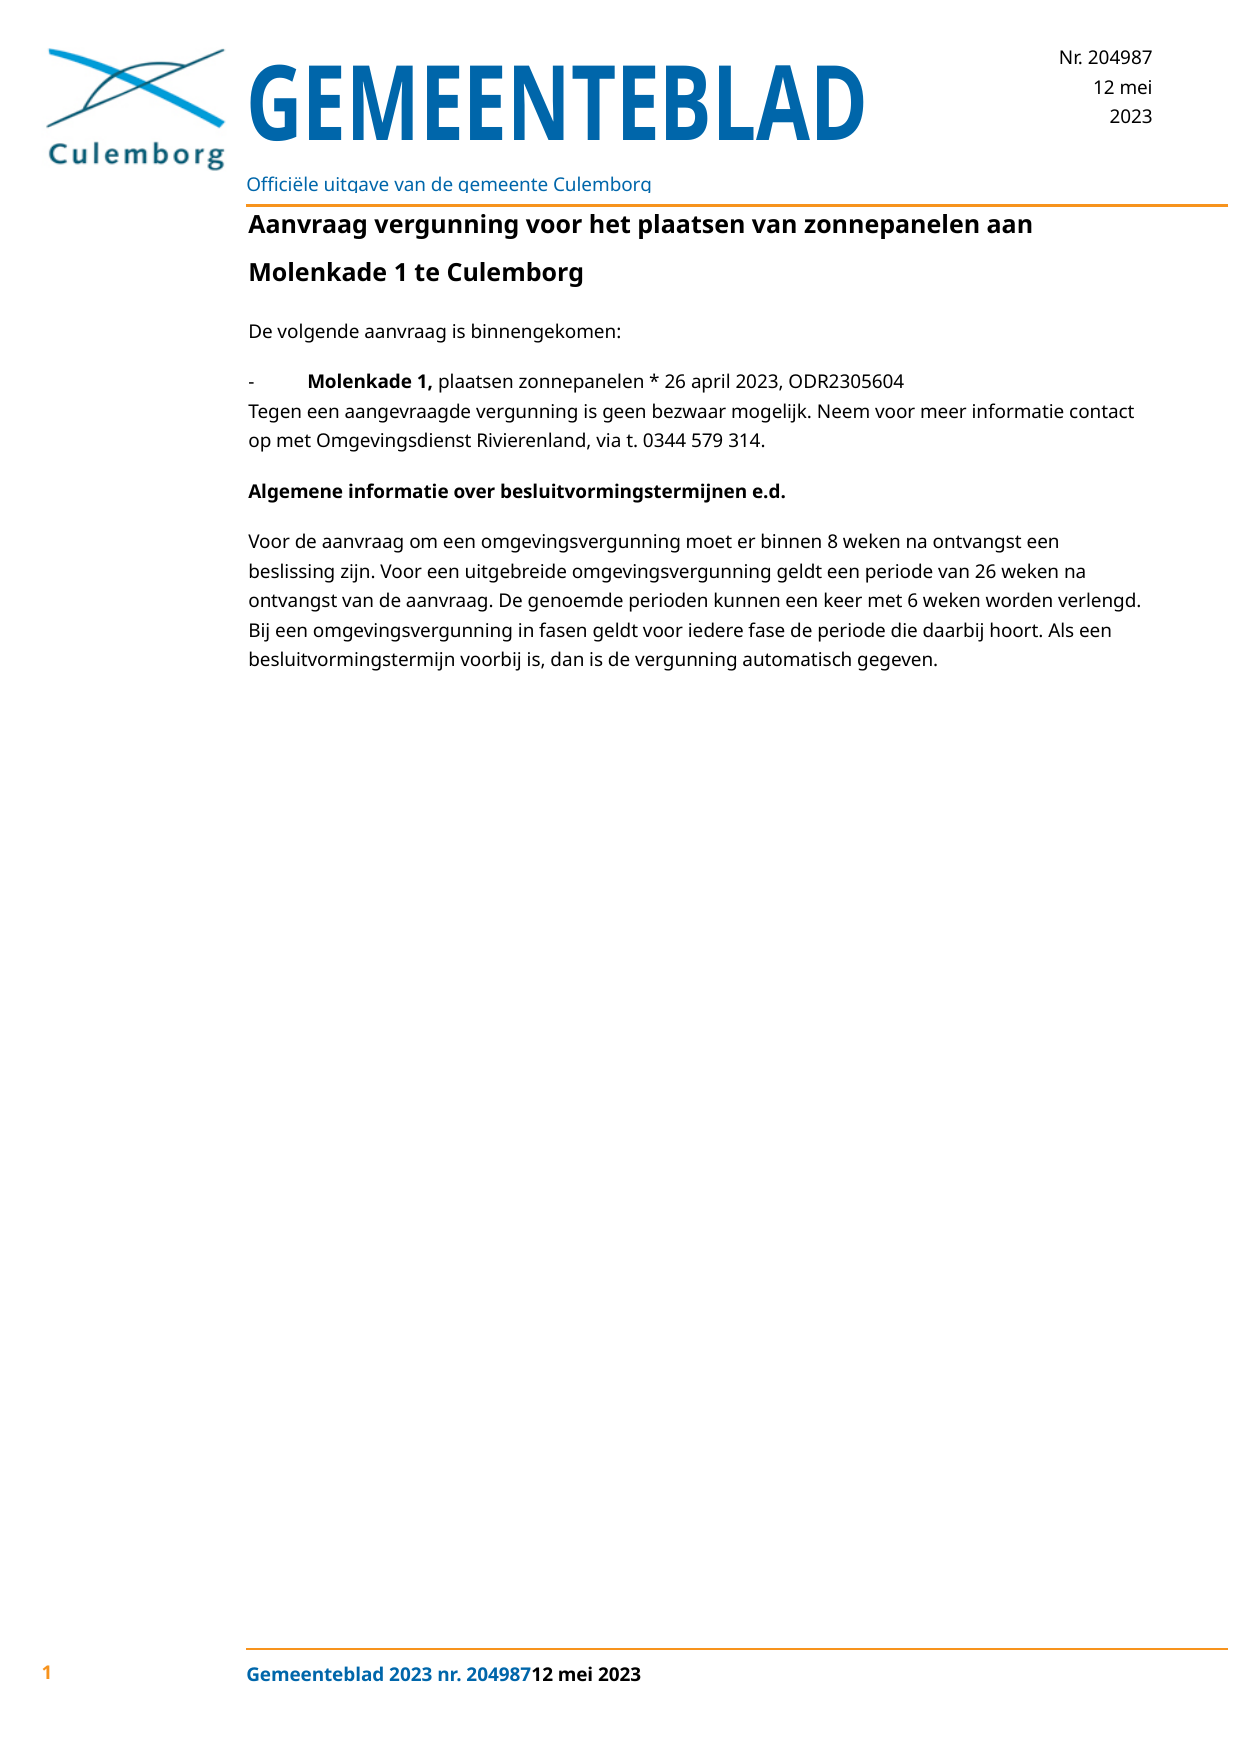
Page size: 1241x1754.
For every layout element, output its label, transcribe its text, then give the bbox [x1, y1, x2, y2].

text Algemene informatie over besluitvormingstermijnen e.d. [248, 478, 1152, 504]
list Molenkade 1, plaatsen zonnepanelen * 26 april 2023, ODR2305604 [248, 368, 1152, 394]
text Voor de aanvraag om een omgevingsvergunning moet er binnen 8 weken na ontvangst een beslissing zijn. Voor een uitgebreide omgevingsvergunning geldt een periode van 26 weken na ontvangst van de aanvraag. De genoemde perioden kunnen een keer met 6 weken worden verlengd. Bij een omgevingsvergunning in fasen geldt voor iedere fase de periode die daarbij hoort. Als een besluitvormingstermijn voorbij is, dan is de vergunning automatisch gegeven. [248, 528, 1152, 672]
picture [41, 47, 231, 172]
text Tegen een aangevraagde vergunning is geen bezwaar mogelijk. Neem voor meer informatie contact op met Omgevingsdienst Rivierenland, via t. 0344 579 314. [248, 398, 1152, 453]
text De volgende aanvraag is binnengekomen: [248, 318, 1152, 344]
text Aanvraag vergunning voor het plaatsen van zonnepanelen aan Molenkade 1 te Culemborg [248, 207, 1152, 288]
